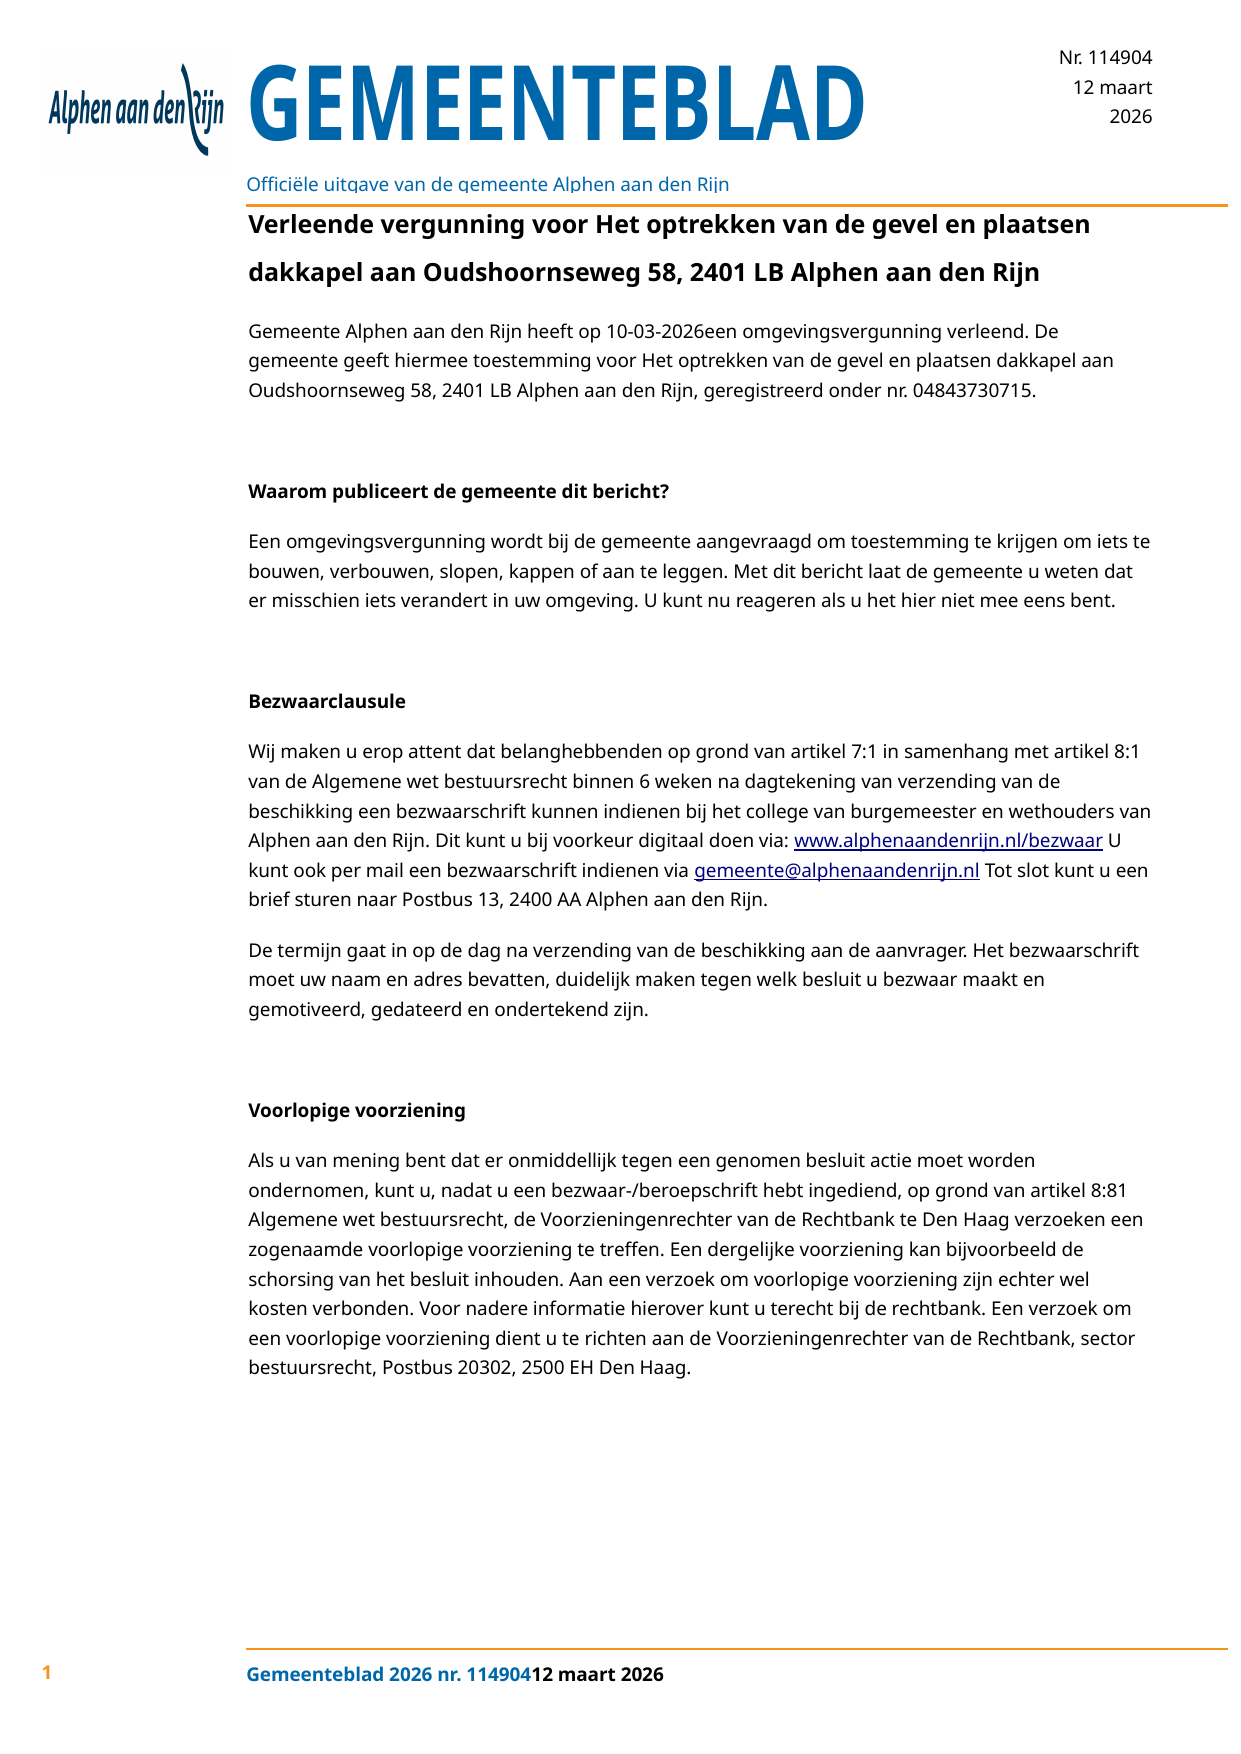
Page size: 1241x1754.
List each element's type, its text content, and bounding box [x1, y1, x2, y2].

text Voorlopige voorziening [248, 1097, 1152, 1123]
text Gemeente Alphen aan den Rijn heeft op 10-03-2026een omgevingsvergunning verleend. De gemeente geeft hiermee toestemming voor Het optrekken van de gevel en plaatsen dakkapel aan Oudshoornseweg 58, 2401 LB Alphen aan den Rijn, geregistreerd onder nr. 04843730715. [248, 318, 1152, 403]
text Een omgevingsvergunning wordt bij de gemeente aangevraagd om toestemming te krijgen om iets te bouwen, verbouwen, slopen, kappen of aan te leggen. Met dit bericht laat de gemeente u weten dat er misschien iets verandert in uw omgeving. U kunt nu reageren als u het hier niet mee eens bent. [248, 528, 1152, 613]
text Bezwaarclausule [248, 688, 1152, 714]
text Als u van mening bent dat er onmiddellijk tegen een genomen besluit actie moet worden ondernomen, kunt u, nadat u een bezwaar-/beroepschrift hebt ingediend, op grond van artikel 8:81 Algemene wet bestuursrecht, de Voorzieningenrechter van de Rechtbank te Den Haag verzoeken een zogenaamde voorlopige voorziening te treffen. Een dergelijke voorziening kan bijvoorbeeld de schorsing van het besluit inhouden. Aan een verzoek om voorlopige voorziening zijn echter wel kosten verbonden. Voor nadere informatie hierover kunt u terecht bij de rechtbank. Een verzoek om een voorlopige voorziening dient u te richten aan de Voorzieningenrechter van de Rechtbank, sector bestuursrecht, Postbus 20302, 2500 EH Den Haag. [248, 1147, 1152, 1380]
text Wij maken u erop attent dat belanghebbenden op grond van artikel 7:1 in samenhang met artikel 8:1 van de Algemene wet bestuursrecht binnen 6 weken na dagtekening van verzending van de beschikking een bezwaarschrift kunnen indienen bij het college van burgemeester en wethouders van Alphen aan den Rijn. Dit kunt u bij voorkeur digitaal doen via: www.alphenaandenrijn.nl/bezwaar U kunt ook per mail een bezwaarschrift indienen via gemeente@alphenaandenrijn.nl Tot slot kunt u een brief sturen naar Postbus 13, 2400 AA Alphen aan den Rijn. [248, 739, 1152, 912]
text De termijn gaat in op de dag na verzending van de beschikking aan de aanvrager. Het bezwaarschrift moet uw naam en adres bevatten, duidelijk maken tegen welk besluit u bezwaar maakt en gemotiveerd, gedateerd en ondertekend zijn. [248, 937, 1152, 1022]
text Waarom publiceert de gemeente dit bericht? [248, 478, 1152, 504]
picture [41, 47, 231, 172]
text Verleende vergunning voor Het optrekken van de gevel en plaatsen dakkapel aan Oudshoornseweg 58, 2401 LB Alphen aan den Rijn [248, 207, 1152, 288]
